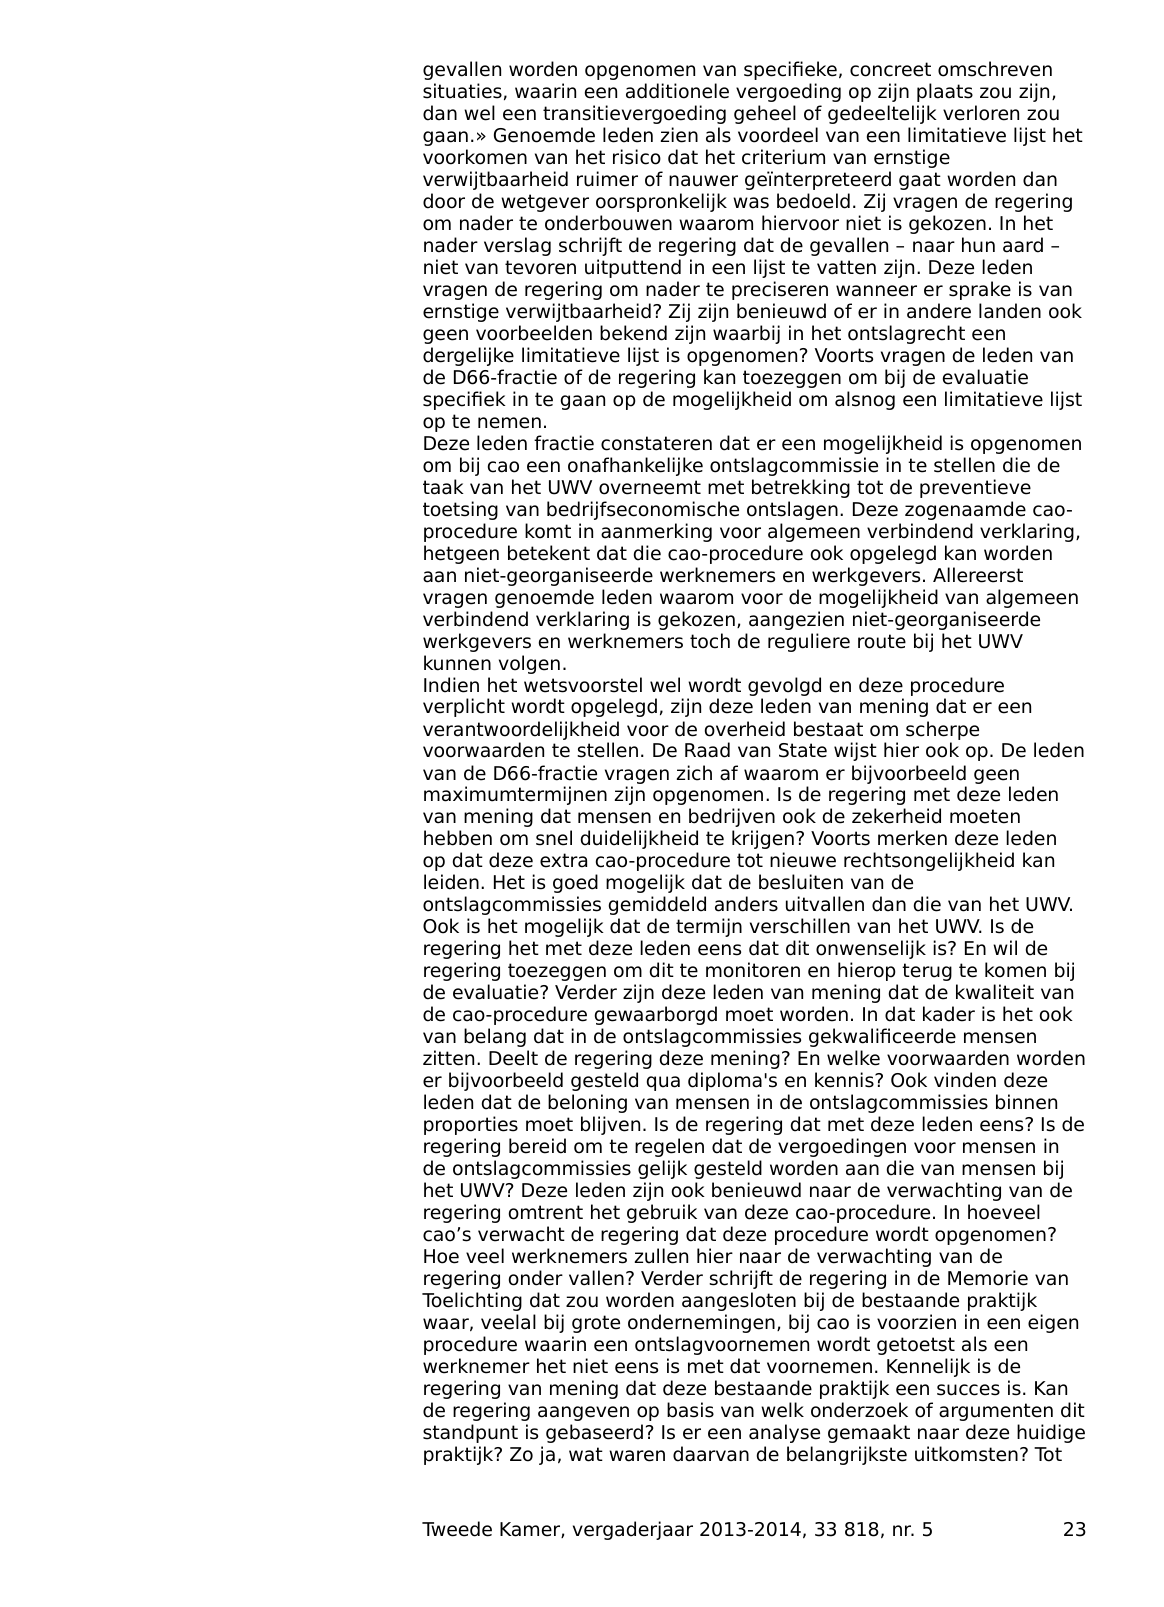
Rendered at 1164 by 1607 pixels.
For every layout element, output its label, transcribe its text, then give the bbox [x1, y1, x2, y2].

text Indien het wetsvoorstel wel wordt gevolgd en deze procedure verplicht wordt opgelegd, zijn deze leden van mening dat er een verantwoordelijkheid voor de overheid bestaat om scherpe voorwaarden te stellen. De Raad van State wijst hier ook op. De leden van de D66-fractie vragen zich af waarom er bijvoorbeeld geen maximumtermijnen zijn opgenomen. Is de regering met deze leden van mening dat mensen en bedrijven ook de zekerheid moeten hebben om snel duidelijkheid te krijgen? Voorts merken deze leden op dat deze extra cao-procedure tot nieuwe rechtsongelijkheid kan leiden. Het is goed mogelijk dat de besluiten van de ontslagcommissies gemiddeld anders uitvallen dan die van het UWV. Ook is het mogelijk dat de termijn verschillen van het UWV. Is de regering het met deze leden eens dat dit onwenselijk is? En wil de regering toezeggen om dit te monitoren en hierop terug te komen bij de evaluatie? Verder zijn deze leden van mening dat de kwaliteit van de cao-procedure gewaarborgd moet worden. In dat kader is het ook van belang dat in de ontslagcommissies gekwalificeerde mensen zitten. Deelt de regering deze mening? En welke voorwaarden worden er bijvoorbeeld gesteld qua diploma's en kennis? Ook vinden deze leden dat de beloning van mensen in de ontslagcommissies binnen proporties moet blijven. Is de regering dat met deze leden eens? Is de regering bereid om te regelen dat de vergoedingen voor mensen in de ontslagcommissies gelijk gesteld worden aan die van mensen bij het UWV? Deze leden zijn ook benieuwd naar de verwachting van de regering omtrent het gebruik van deze cao-procedure. In hoeveel cao’s verwacht de regering dat deze procedure wordt opgenomen? Hoe veel werknemers zullen hier naar de verwachting van de regering onder vallen? Verder schrijft de regering in de Memorie van Toelichting dat zou worden aangesloten bij de bestaande praktijk waar, veelal bij grote ondernemingen, bij cao is voorzien in een eigen procedure waarin een ontslagvoornemen wordt getoetst als een werknemer het niet eens is met dat voornemen. Kennelijk is de regering van mening dat deze bestaande praktijk een succes is. Kan de regering aangeven op basis van welk onderzoek of argumenten dit standpunt is gebaseerd? Is er een analyse gemaakt naar deze huidige praktijk? Zo ja, wat waren daarvan de belangrijkste uitkomsten? Tot [422, 674, 1087, 1466]
text Deze leden fractie constateren dat er een mogelijkheid is opgenomen om bij cao een onafhankelijke ontslagcommissie in te stellen die de taak van het UWV overneemt met betrekking tot de preventieve toetsing van bedrijfseconomische ontslagen. Deze zogenaamde cao-procedure komt in aanmerking voor algemeen verbindend verklaring, hetgeen betekent dat die cao-procedure ook opgelegd kan worden aan niet-georganiseerde werknemers en werkgevers. Allereerst vragen genoemde leden waarom voor de mogelijkheid van algemeen verbindend verklaring is gekozen, aangezien niet-georganiseerde werkgevers en werknemers toch de reguliere route bij het UWV kunnen volgen. [422, 433, 1087, 674]
text gevallen worden opgenomen van specifieke, concreet omschreven situaties, waarin een additionele vergoeding op zijn plaats zou zijn, dan wel een transitievergoeding geheel of gedeeltelijk verloren zou gaan.» Genoemde leden zien als voordeel van een limitatieve lijst het voorkomen van het risico dat het criterium van ernstige verwijtbaarheid ruimer of nauwer geïnterpreteerd gaat worden dan door de wetgever oorspronkelijk was bedoeld. Zij vragen de regering om nader te onderbouwen waarom hiervoor niet is gekozen. In het nader verslag schrijft de regering dat de gevallen – naar hun aard – niet van tevoren uitputtend in een lijst te vatten zijn. Deze leden vragen de regering om nader te preciseren wanneer er sprake is van ernstige verwijtbaarheid? Zij zijn benieuwd of er in andere landen ook geen voorbeelden bekend zijn waarbij in het ontslagrecht een dergelijke limitatieve lijst is opgenomen? Voorts vragen de leden van de D66-fractie of de regering kan toezeggen om bij de evaluatie specifiek in te gaan op de mogelijkheid om alsnog een limitatieve lijst op te nemen. [422, 59, 1087, 433]
